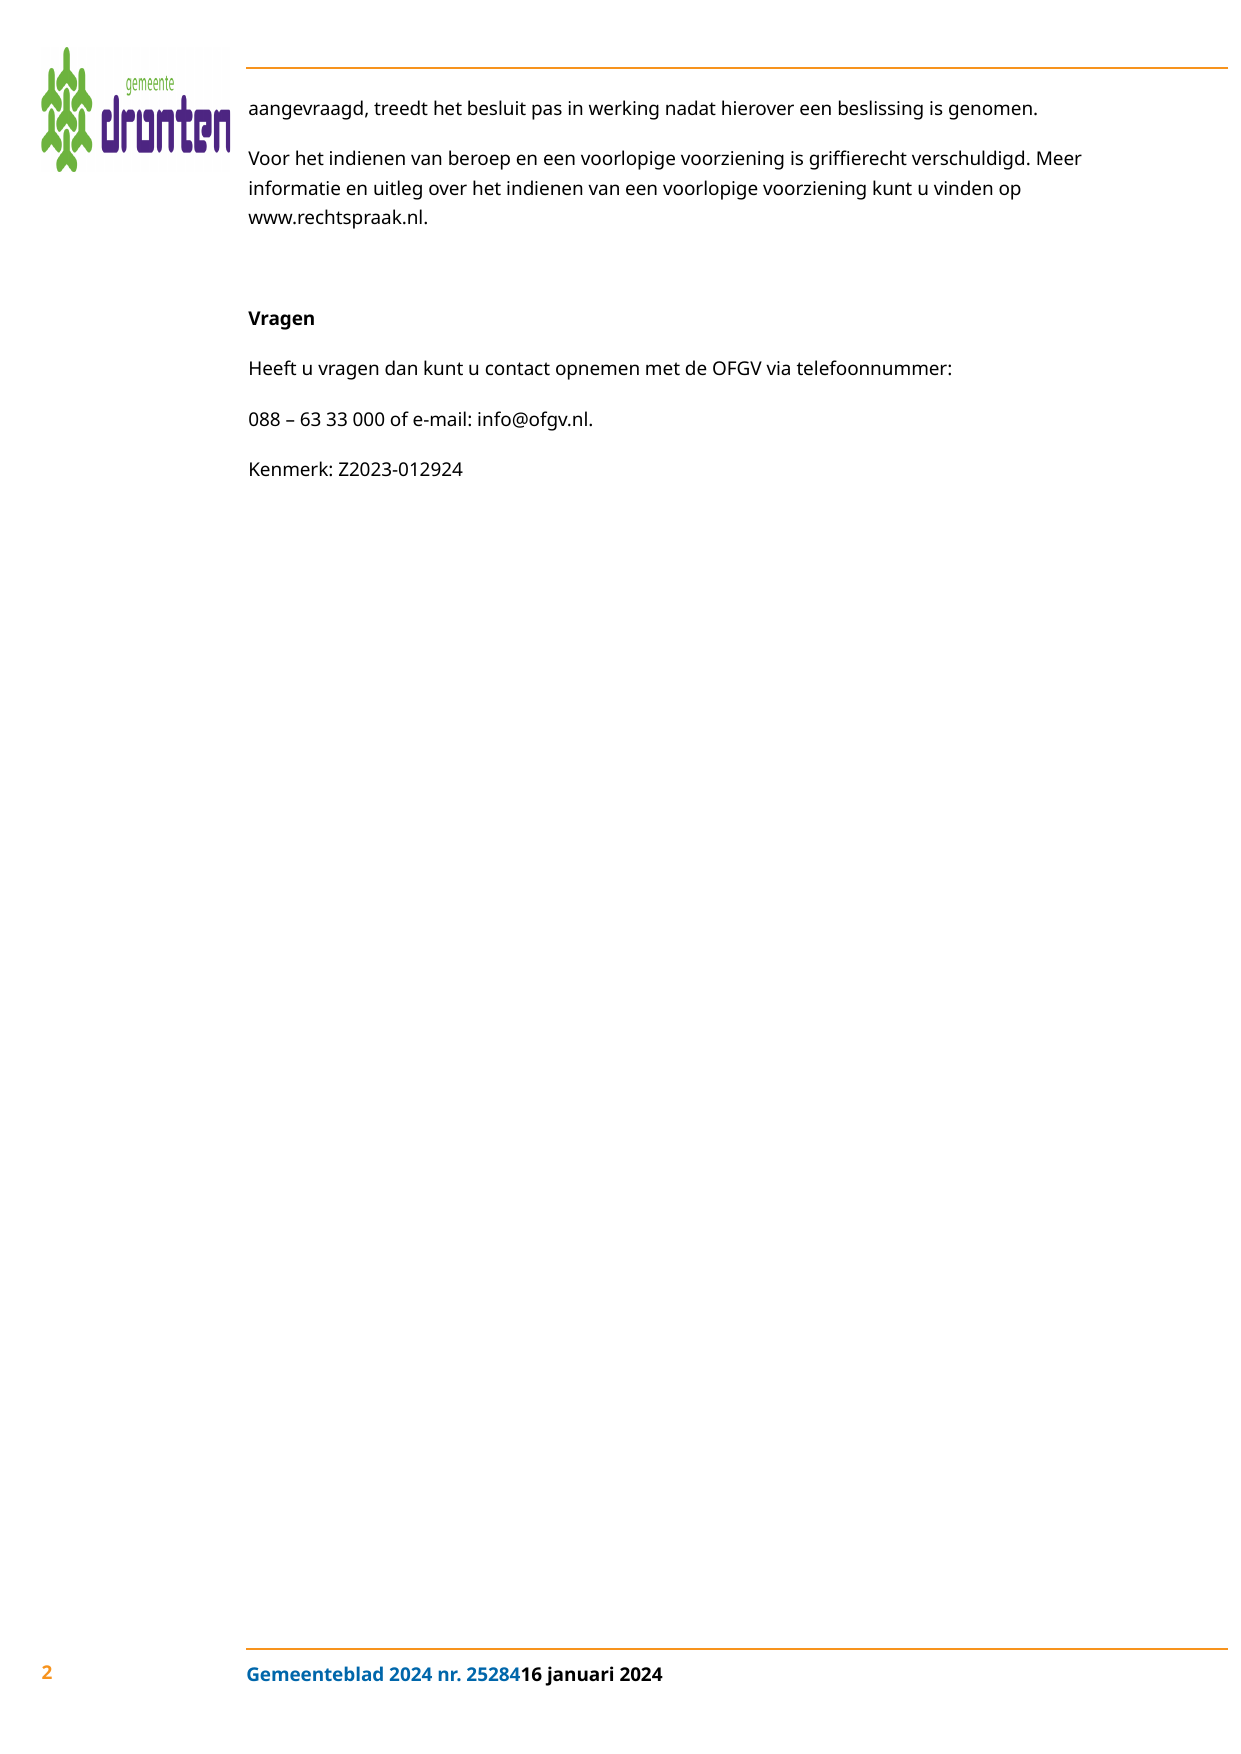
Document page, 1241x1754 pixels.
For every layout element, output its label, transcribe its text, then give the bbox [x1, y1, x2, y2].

text aangevraagd, treedt het besluit pas in werking nadat hierover een beslissing is genomen. [248, 95, 1152, 121]
text Vragen [248, 305, 1152, 331]
picture [41, 47, 231, 172]
text 088 – 63 33 000 of e-mail: info@ofgv.nl. [248, 406, 1152, 432]
text Heeft u vragen dan kunt u contact opnemen met de OFGV via telefoonnummer: [248, 356, 1152, 381]
text Kenmerk: Z2023-012924 [248, 456, 1152, 482]
text Voor het indienen van beroep en een voorlopige voorziening is griffierecht verschuldigd. Meer informatie en uitleg over het indienen van een voorlopige voorziening kunt u vinden op www.rechtspraak.nl. [248, 145, 1152, 230]
